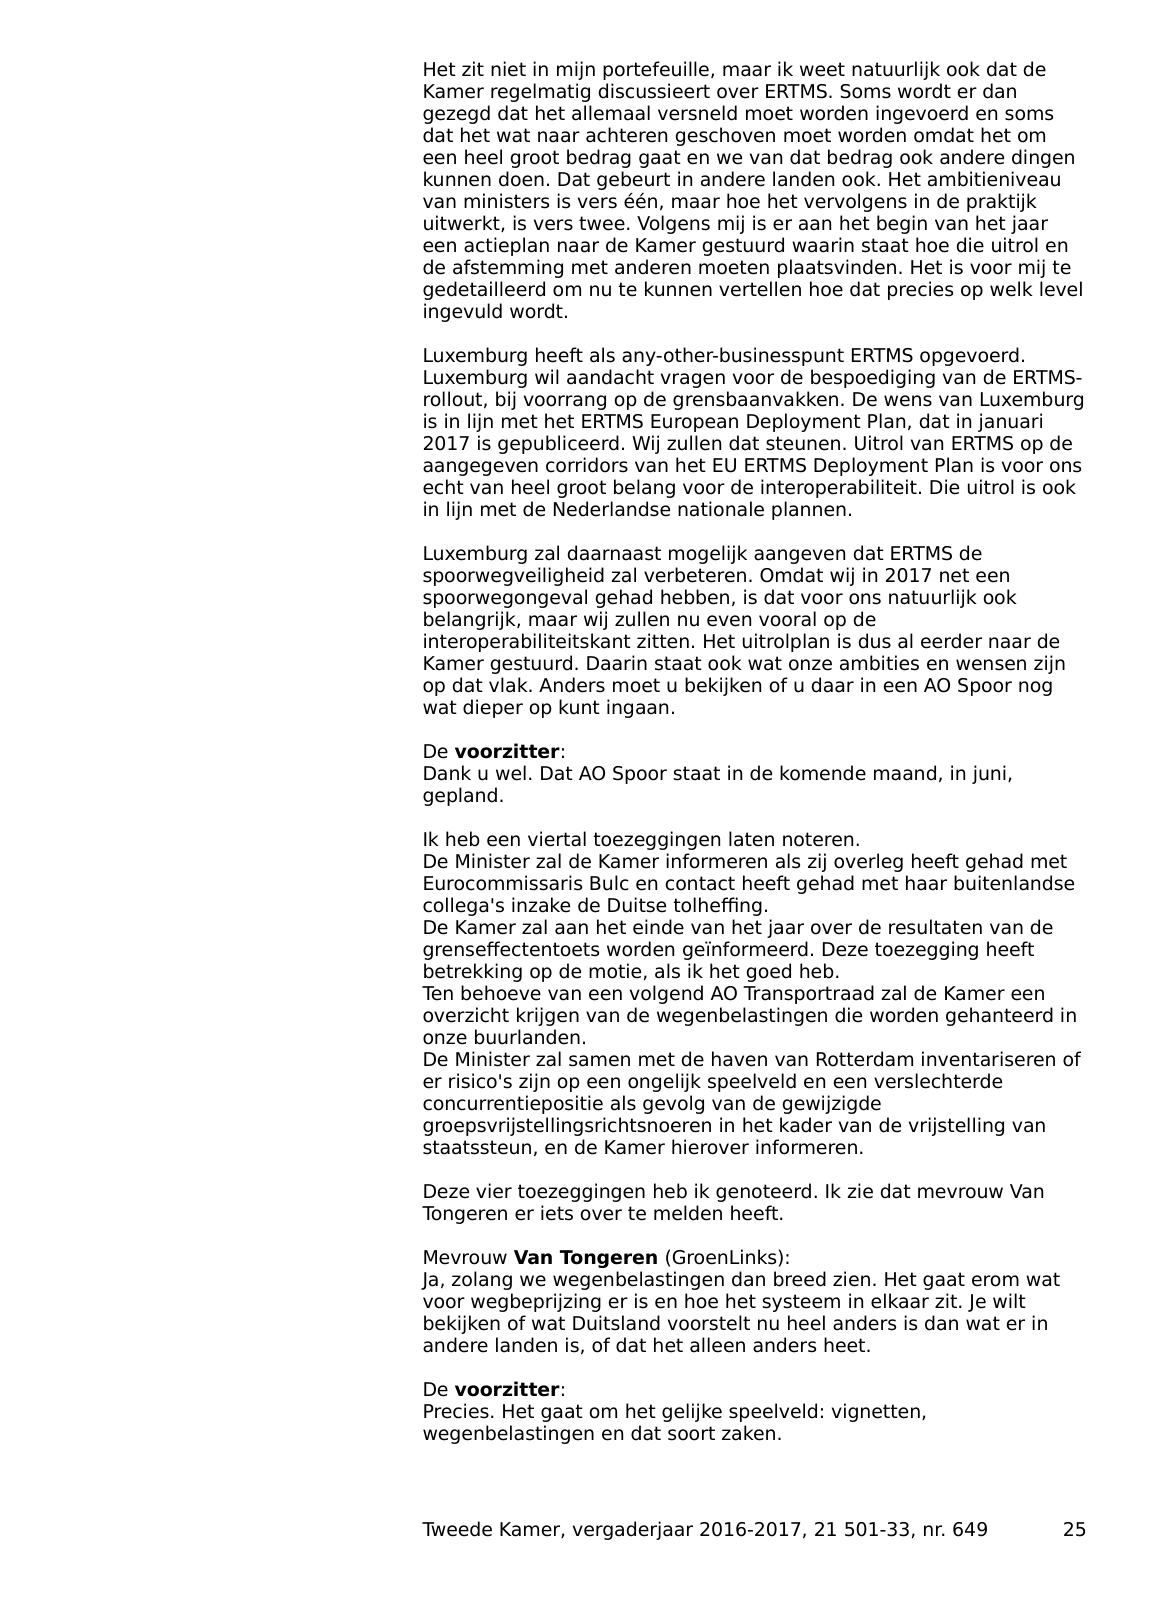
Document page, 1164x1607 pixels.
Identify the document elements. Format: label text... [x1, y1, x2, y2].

text Mevrouw Van Tongeren (GroenLinks): [422, 1247, 1087, 1269]
text De voorzitter: [422, 741, 1087, 763]
text De voorzitter: [422, 1379, 1087, 1401]
text Luxemburg zal daarnaast mogelijk aangeven dat ERTMS de spoorwegveiligheid zal verbeteren. Omdat wij in 2017 net een spoorwegongeval gehad hebben, is dat voor ons natuurlijk ook belangrijk, maar wij zullen nu even vooral op de interoperabiliteitskant zitten. Het uitrolplan is dus al eerder naar de Kamer gestuurd. Daarin staat ook wat onze ambities en wensen zijn op dat vlak. Anders moet u bekijken of u daar in een AO Spoor nog wat dieper op kunt ingaan. [422, 543, 1087, 719]
text Ten behoeve van een volgend AO Transportraad zal de Kamer een overzicht krijgen van de wegenbelastingen die worden gehanteerd in onze buurlanden. [422, 983, 1087, 1049]
text De Minister zal samen met de haven van Rotterdam inventariseren of er risico's zijn op een ongelijk speelveld en een verslechterde concurrentiepositie als gevolg van de gewijzigde groepsvrijstellingsrichtsnoeren in het kader van de vrijstelling van staatssteun, en de Kamer hierover informeren. [422, 1049, 1087, 1159]
text Dank u wel. Dat AO Spoor staat in de komende maand, in juni, gepland. [422, 763, 1087, 807]
text Ja, zolang we wegenbelastingen dan breed zien. Het gaat erom wat voor wegbeprijzing er is en hoe het systeem in elkaar zit. Je wilt bekijken of wat Duitsland voorstelt nu heel anders is dan wat er in andere landen is, of dat het alleen anders heet. [422, 1269, 1087, 1357]
text Het zit niet in mijn portefeuille, maar ik weet natuurlijk ook dat de Kamer regelmatig discussieert over ERTMS. Soms wordt er dan gezegd dat het allemaal versneld moet worden ingevoerd en soms dat het wat naar achteren geschoven moet worden omdat het om een heel groot bedrag gaat en we van dat bedrag ook andere dingen kunnen doen. Dat gebeurt in andere landen ook. Het ambitieniveau van ministers is vers één, maar hoe het vervolgens in de praktijk uitwerkt, is vers twee. Volgens mij is er aan het begin van het jaar een actieplan naar de Kamer gestuurd waarin staat hoe die uitrol en de afstemming met anderen moeten plaatsvinden. Het is voor mij te gedetailleerd om nu te kunnen vertellen hoe dat precies op welk level ingevuld wordt. [422, 59, 1087, 323]
text Precies. Het gaat om het gelijke speelveld: vignetten, wegenbelastingen en dat soort zaken. [422, 1401, 1087, 1445]
text Luxemburg heeft als any-other-businesspunt ERTMS opgevoerd. Luxemburg wil aandacht vragen voor de bespoediging van de ERTMS-rollout, bij voorrang op de grensbaanvakken. De wens van Luxemburg is in lijn met het ERTMS European Deployment Plan, dat in januari 2017 is gepubliceerd. Wij zullen dat steunen. Uitrol van ERTMS op de aangegeven corridors van het EU ERTMS Deployment Plan is voor ons echt van heel groot belang voor de interoperabiliteit. Die uitrol is ook in lijn met de Nederlandse nationale plannen. [422, 345, 1087, 521]
text De Minister zal de Kamer informeren als zij overleg heeft gehad met Eurocommissaris Bulc en contact heeft gehad met haar buitenlandse collega's inzake de Duitse tolheffing. [422, 851, 1087, 917]
text De Kamer zal aan het einde van het jaar over de resultaten van de grenseffectentoets worden geïnformeerd. Deze toezegging heeft betrekking op de motie, als ik het goed heb. [422, 917, 1087, 983]
text Deze vier toezeggingen heb ik genoteerd. Ik zie dat mevrouw Van Tongeren er iets over te melden heeft. [422, 1181, 1087, 1225]
text Ik heb een viertal toezeggingen laten noteren. [422, 829, 1087, 851]
